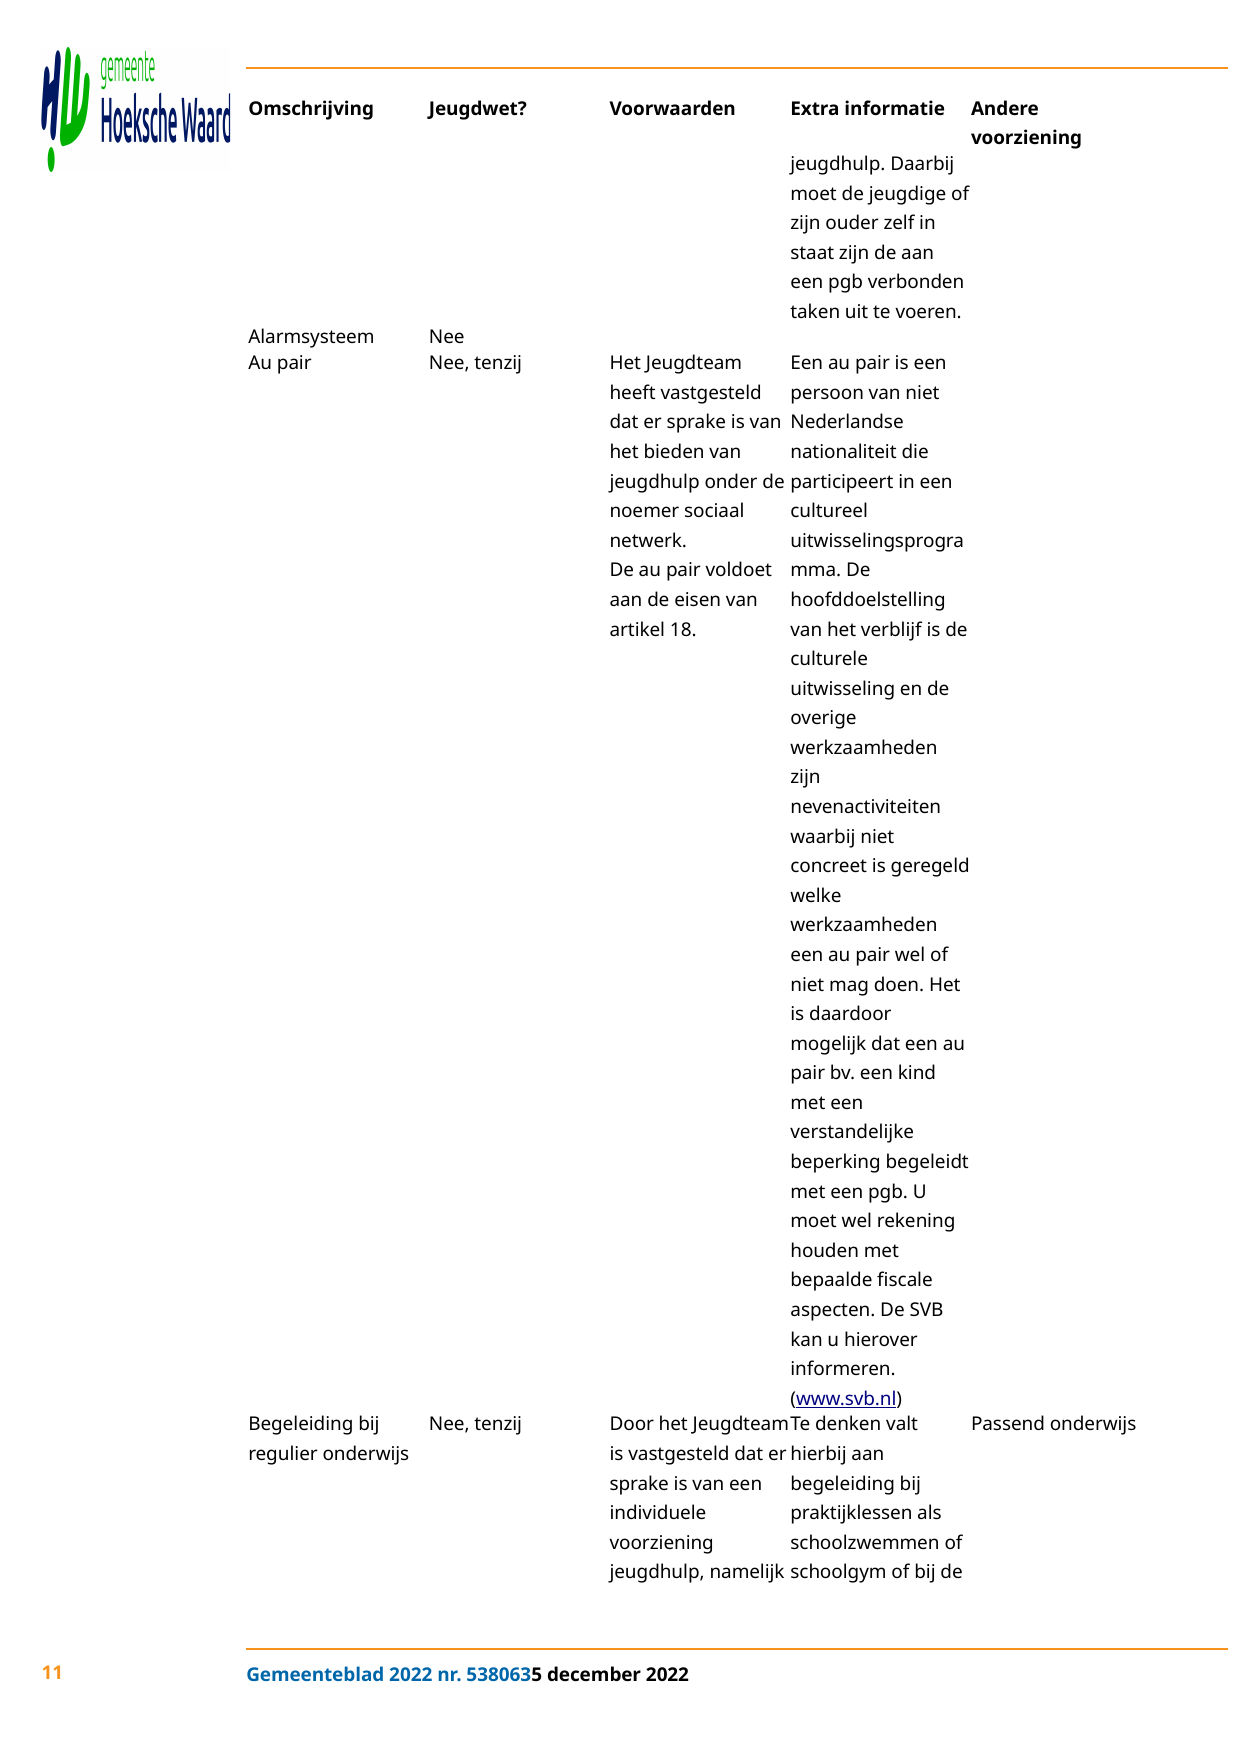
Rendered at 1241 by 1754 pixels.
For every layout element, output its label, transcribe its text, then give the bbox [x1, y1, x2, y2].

table_cell Door het Jeugdteam is vastgesteld dat er sprake is van een individuele voorziening jeugdhulp, namelijk [609, 1411, 790, 1584]
table_cell Alarmsysteem [248, 324, 429, 349]
table_cell [248, 150, 429, 324]
table_header Omschrijving [248, 95, 429, 150]
picture [41, 47, 231, 172]
table_cell [609, 324, 790, 349]
table_header Voorwaarden [609, 95, 790, 150]
table_cell Nee [429, 324, 609, 349]
table_cell [790, 324, 971, 349]
table_cell Te denken valt hierbij aan begeleiding bij praktijklessen als schoolzwemmen of schoolgym of bij de [790, 1411, 971, 1584]
table_cell Begeleiding bij regulier onderwijs [248, 1411, 429, 1584]
table_cell [971, 150, 1152, 324]
table_cell Het Jeugdteam heeft vastgesteld dat er sprake is van het bieden van jeugdhulp onder de noemer sociaal netwerk. De au pair voldoet aan de eisen van artikel 18. [609, 350, 790, 1411]
table_cell jeugdhulp. Daarbij moet de jeugdige of zijn ouder zelf in staat zijn de aan een pgb verbonden taken uit te voeren. [790, 150, 971, 324]
table_cell Nee, tenzij [429, 350, 609, 1411]
table_cell Een au pair is een persoon van niet Nederlandse nationaliteit die participeert in een cultureel uitwisselingsprogramma. De hoofddoelstelling van het verblijf is de culturele uitwisseling en de overige werkzaamheden zijn nevenactiviteiten waarbij niet concreet is geregeld welke werkzaamheden een au pair wel of niet mag doen. Het is daardoor mogelijk dat een au pair bv. een kind met een verstandelijke beperking begeleidt met een pgb. U moet wel rekening houden met bepaalde fiscale aspecten. De SVB kan u hierover informeren. (www.svb.nl) [790, 350, 971, 1411]
table_cell [609, 150, 790, 324]
table_header Extra informatie [790, 95, 971, 150]
table_cell Passend onderwijs [971, 1411, 1152, 1584]
table_cell Nee, tenzij [429, 1411, 609, 1584]
table_cell [971, 350, 1152, 1411]
table_header Andere voorziening [971, 95, 1152, 150]
table_cell [971, 324, 1152, 349]
table_cell [429, 150, 609, 324]
table_cell Au pair [248, 350, 429, 1411]
table_header Jeugdwet? [429, 95, 609, 150]
